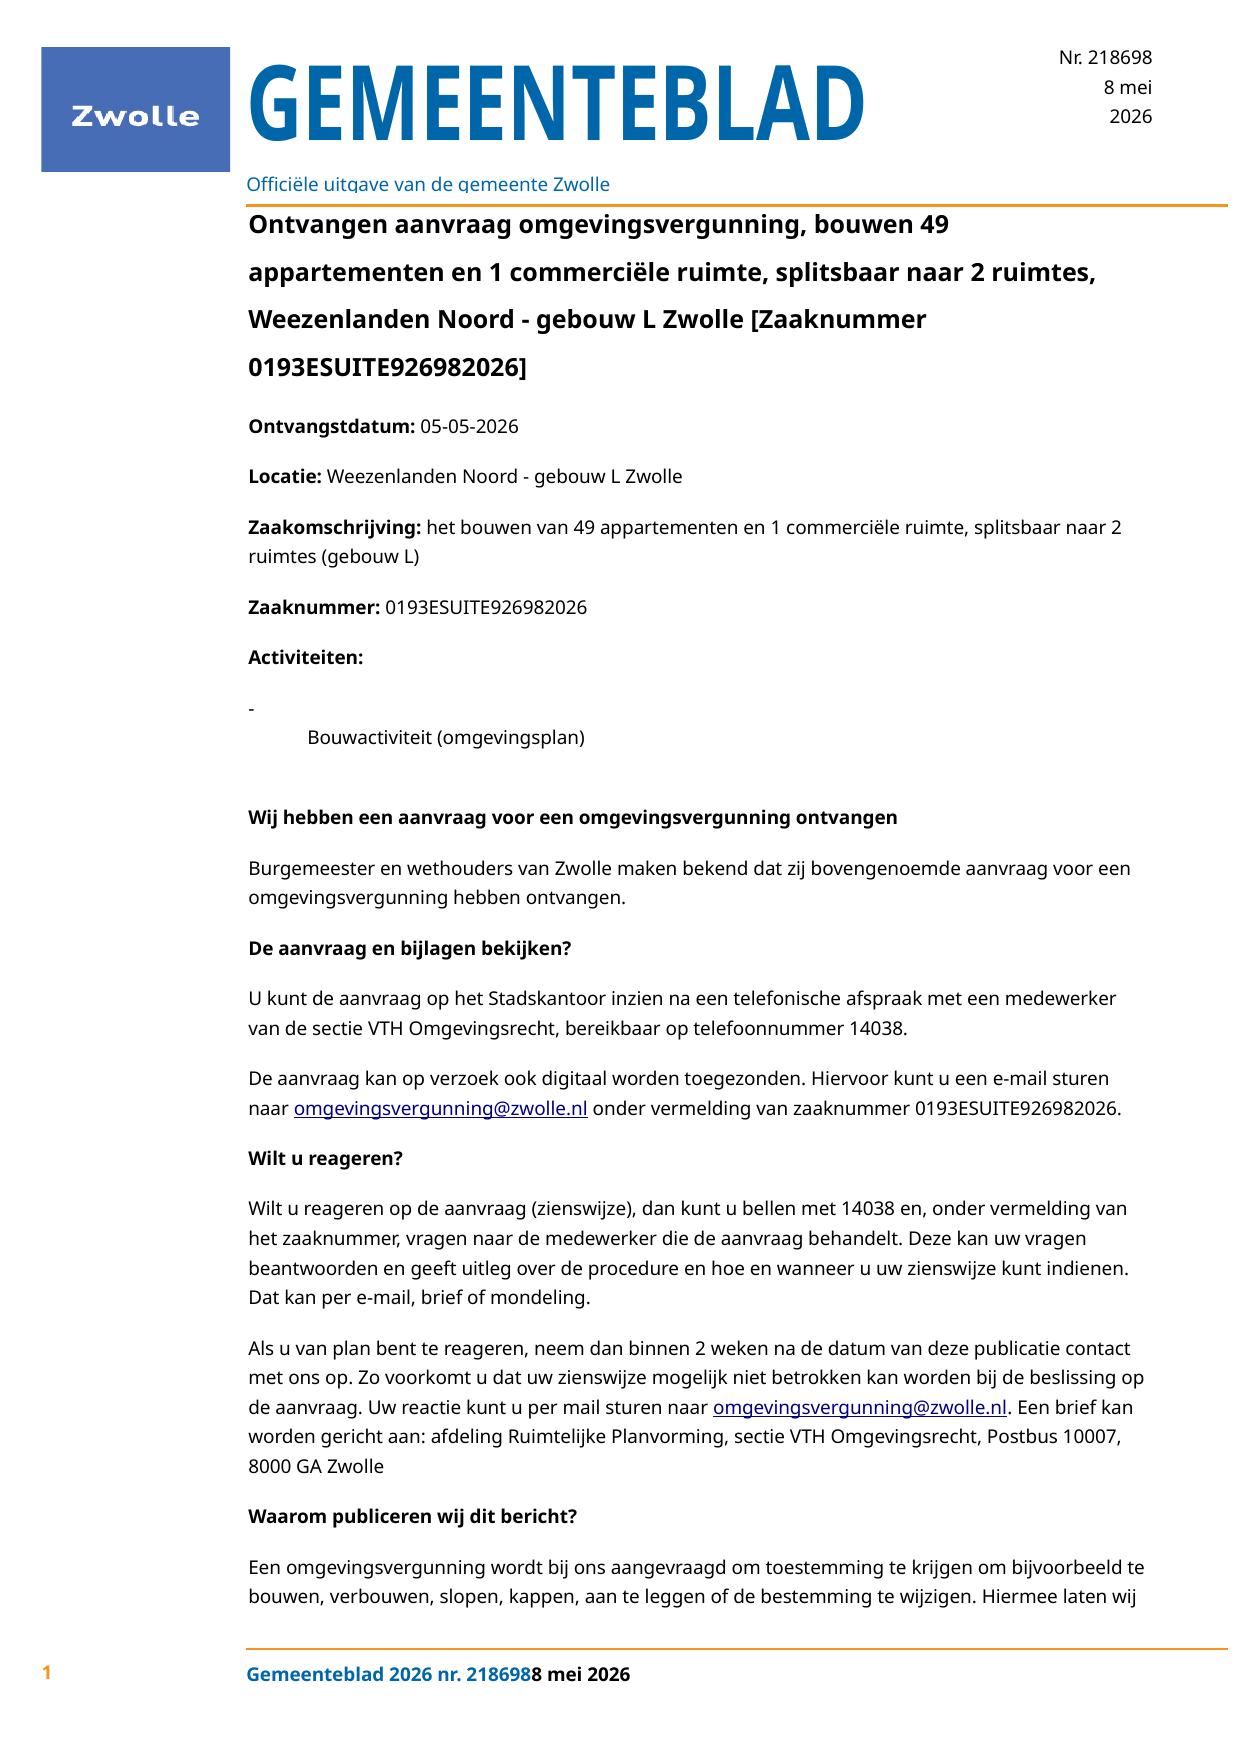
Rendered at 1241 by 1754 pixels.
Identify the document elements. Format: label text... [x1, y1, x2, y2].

text Zaakomschrijving: het bouwen van 49 appartementen en 1 commerciële ruimte, splitsbaar naar 2 ruimtes (gebouw L) [248, 514, 1152, 569]
list Bouwactiviteit (omgevingsplan) [248, 724, 1152, 750]
text Wilt u reageren? [248, 1145, 1152, 1171]
text Activiteiten: [248, 644, 1152, 670]
text Als u van plan bent te reageren, neem dan binnen 2 weken na de datum van deze publicatie contact met ons op. Zo voorkomt u dat uw zienswijze mogelijk niet betrokken kan worden bij de beslissing op de aanvraag. Uw reactie kunt u per mail sturen naar omgevingsvergunning@zwolle.nl. Een brief kan worden gericht aan: afdeling Ruimtelijke Planvorming, sectie VTH Omgevingsrecht, Postbus 10007, 8000 GA Zwolle [248, 1335, 1152, 1479]
text Waarom publiceren wij dit bericht? [248, 1503, 1152, 1529]
text Wij hebben een aanvraag voor een omgevingsvergunning ontvangen [248, 804, 1152, 830]
text Een omgevingsvergunning wordt bij ons aangevraagd om toestemming te krijgen om bijvoorbeeld te bouwen, verbouwen, slopen, kappen, aan te leggen of de bestemming te wijzigen. Hiermee laten wij [248, 1554, 1152, 1609]
text De aanvraag kan op verzoek ook digitaal worden toegezonden. Hiervoor kunt u een e-mail sturen naar omgevingsvergunning@zwolle.nl onder vermelding van zaaknummer 0193ESUITE926982026. [248, 1065, 1152, 1121]
text De aanvraag en bijlagen bekijken? [248, 935, 1152, 961]
text Wilt u reageren op de aanvraag (zienswijze), dan kunt u bellen met 14038 en, onder vermelding van het zaaknummer, vragen naar de medewerker die de aanvraag behandelt. Deze kan uw vragen beantwoorden en geeft uitleg over de procedure en hoe en wanneer u uw zienswijze kunt indienen. Dat kan per e-mail, brief of mondeling. [248, 1196, 1152, 1310]
text Zaaknummer: 0193ESUITE926982026 [248, 594, 1152, 620]
text Burgemeester en wethouders van Zwolle maken bekend dat zij bovengenoemde aanvraag voor een omgevingsvergunning hebben ontvangen. [248, 855, 1152, 910]
text Ontvangen aanvraag omgevingsvergunning, bouwen 49 appartementen en 1 commerciële ruimte, splitsbaar naar 2 ruimtes, Weezenlanden Noord - gebouw L Zwolle [Zaaknummer 0193ESUITE926982026] [248, 207, 1152, 384]
text Ontvangstdatum: 05-05-2026 [248, 413, 1152, 439]
text U kunt de aanvraag op het Stadskantoor inzien na een telefonische afspraak met een medewerker van de sectie VTH Omgevingsrecht, bereikbaar op telefoonnummer 14038. [248, 985, 1152, 1041]
picture [41, 47, 231, 172]
text Locatie: Weezenlanden Noord - gebouw L Zwolle [248, 463, 1152, 489]
